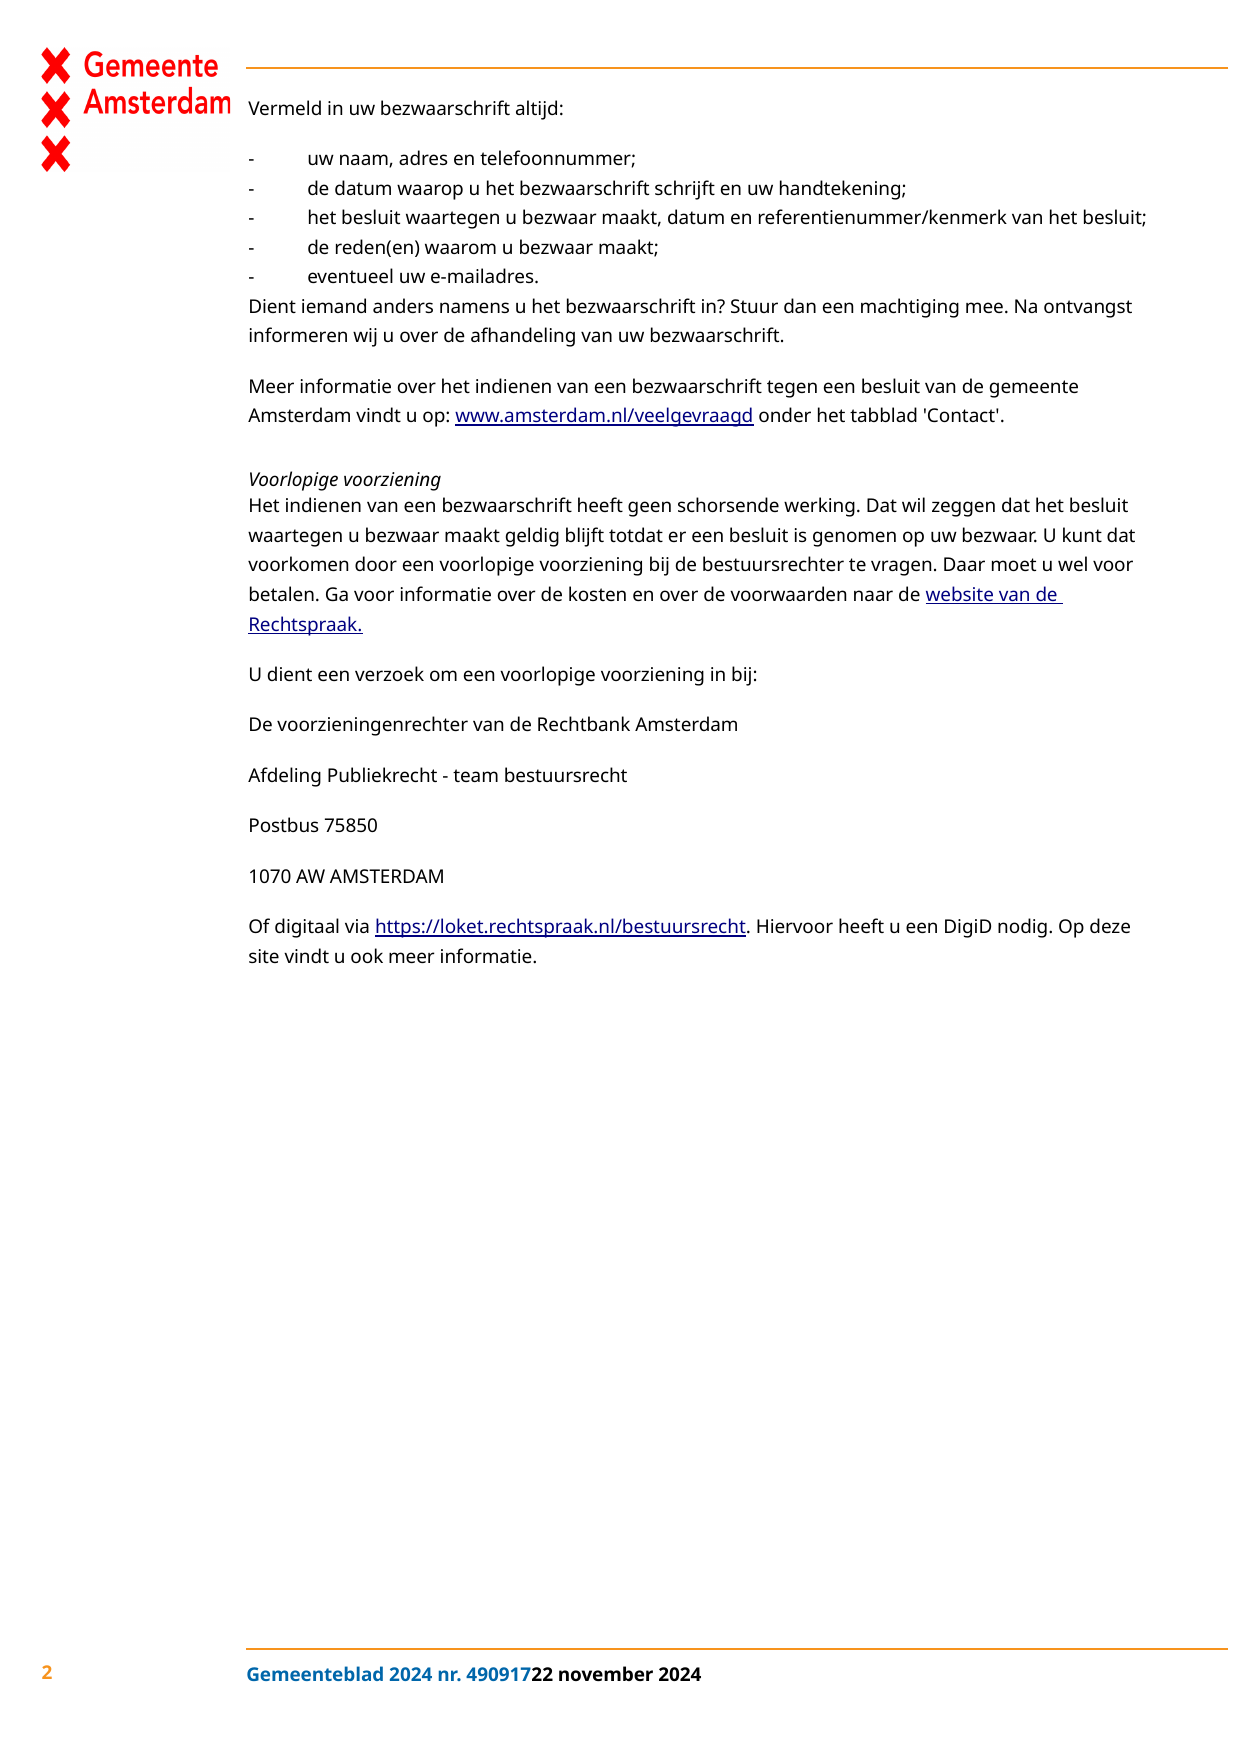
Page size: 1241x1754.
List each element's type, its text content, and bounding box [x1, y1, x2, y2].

text Het indienen van een bezwaarschrift heeft geen schorsende werking. Dat wil zeggen dat het besluit waartegen u bezwaar maakt geldig blijft totdat er een besluit is genomen op uw bezwaar. U kunt dat voorkomen door een voorlopige voorziening bij de bestuursrechter te vragen. Daar moet u wel voor betalen. Ga voor informatie over de kosten en over de voorwaarden naar de website van de Rechtspraak. [248, 492, 1152, 636]
list de reden(en) waarom u bezwaar maakt; [248, 234, 1152, 260]
text Voorlopige voorziening [248, 467, 1152, 492]
text Dient iemand anders namens u het bezwaarschrift in? Stuur dan een machtiging mee. Na ontvangst informeren wij u over de afhandeling van uw bezwaarschrift. [248, 293, 1152, 348]
list eventueel uw e-mailadres. [248, 263, 1152, 289]
text Postbus 75850 [248, 812, 1152, 838]
list uw naam, adres en telefoonnummer; [248, 145, 1152, 171]
text De voorzieningenrechter van de Rechtbank Amsterdam [248, 712, 1152, 737]
text Of digitaal via https://loket.rechtspraak.nl/bestuursrecht. Hiervoor heeft u een DigiD nodig. Op deze site vindt u ook meer informatie. [248, 913, 1152, 968]
text Afdeling Publiekrecht - team bestuursrecht [248, 762, 1152, 788]
text 1070 AW AMSTERDAM [248, 863, 1152, 888]
list de datum waarop u het bezwaarschrift schrijft en uw handtekening; [248, 175, 1152, 201]
text U dient een verzoek om een voorlopige voorziening in bij: [248, 661, 1152, 687]
picture [41, 47, 231, 172]
text Vermeld in uw bezwaarschrift altijd: [248, 95, 1152, 121]
text Meer informatie over het indienen van een bezwaarschrift tegen een besluit van de gemeente Amsterdam vindt u op: www.amsterdam.nl/veelgevraagd onder het tabblad 'Contact'. [248, 373, 1152, 428]
list het besluit waartegen u bezwaar maakt, datum en referentienummer/kenmerk van het besluit; [248, 204, 1152, 230]
